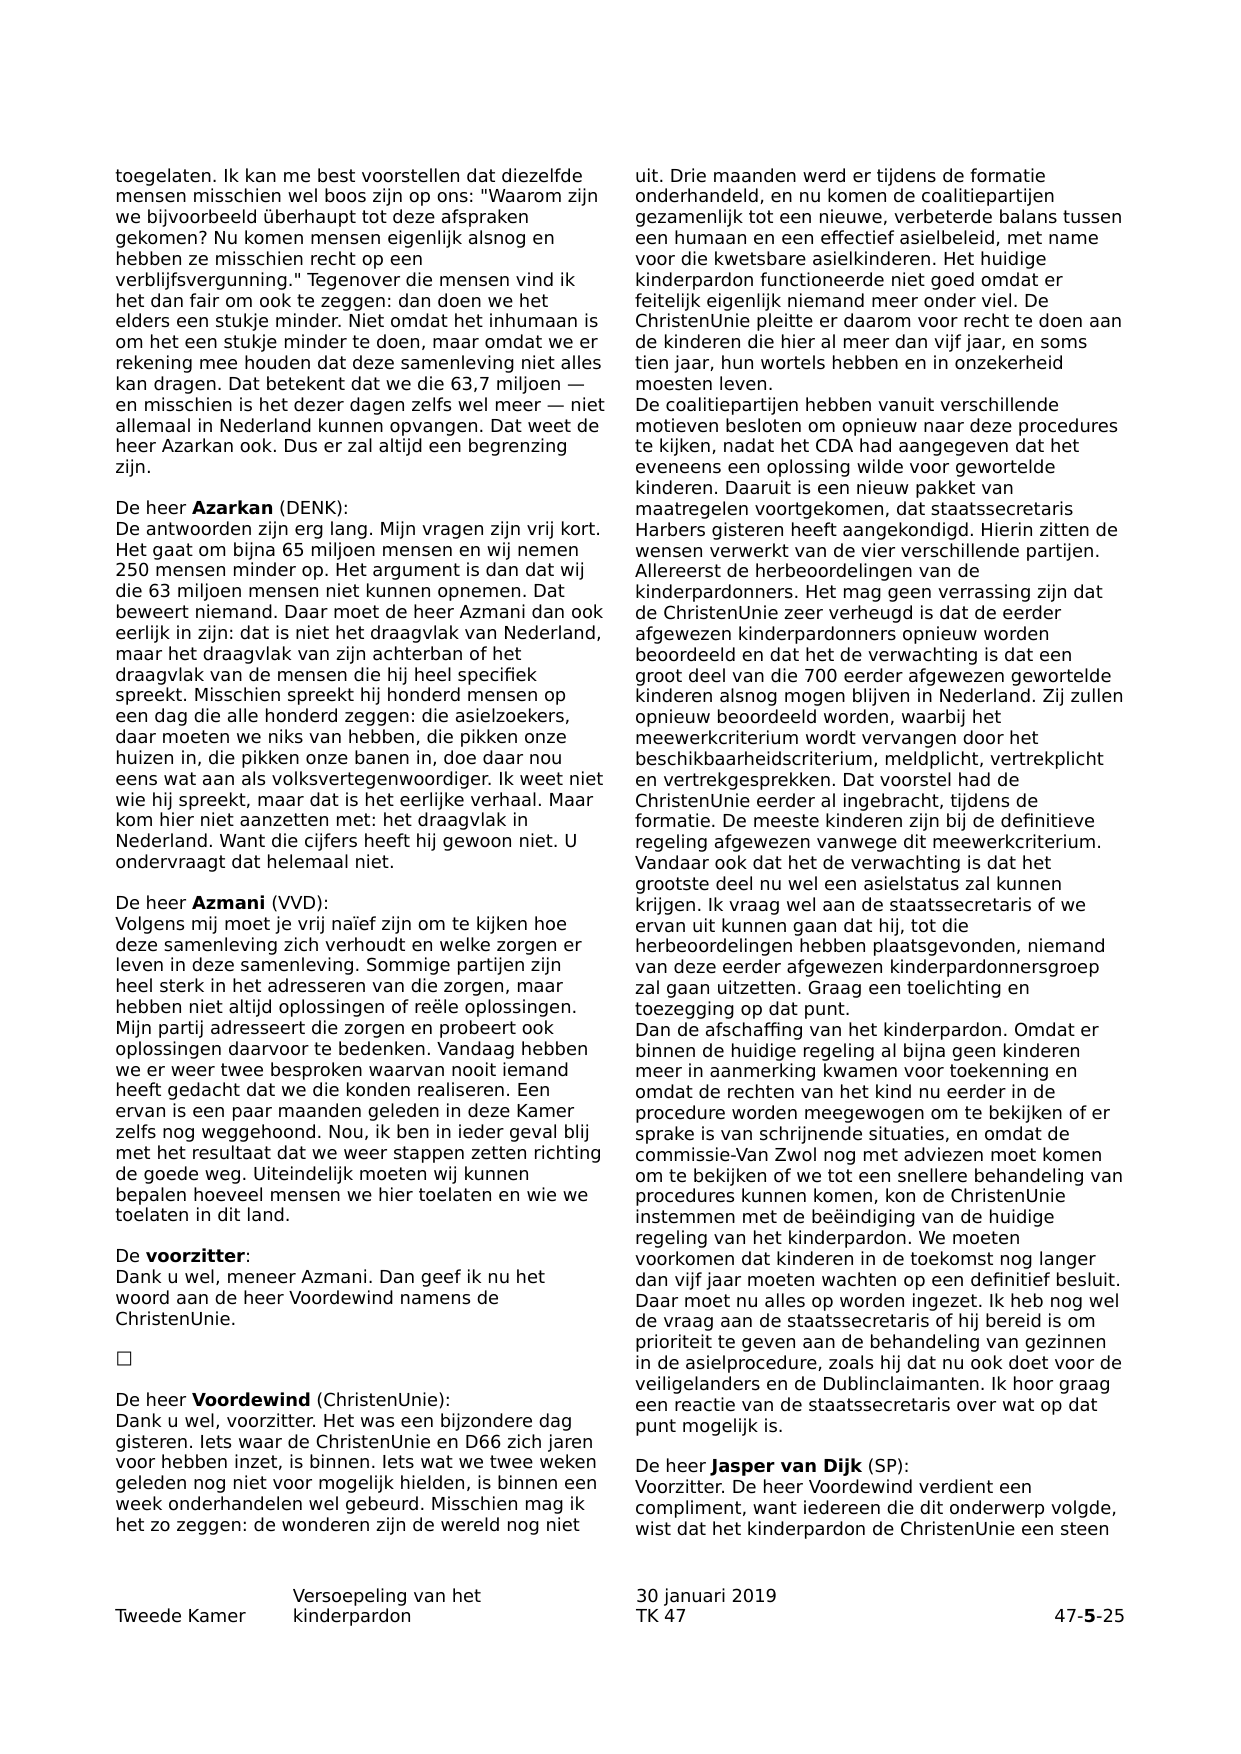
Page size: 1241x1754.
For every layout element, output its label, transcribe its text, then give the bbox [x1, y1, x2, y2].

text Voorzitter. De heer Voordewind verdient een compliment, want iedereen die dit onderwerp volgde, wist dat het kinderpardon de ChristenUnie een steen [635, 1477, 1125, 1539]
text Dank u wel, voorzitter. Het was een bijzondere dag gisteren. Iets waar de ChristenUnie en D66 zich jaren voor hebben inzet, is binnen. Iets wat we twee weken geleden nog niet voor mogelijk hielden, is binnen een week onderhandelen wel gebeurd. Misschien mag ik het zo zeggen: de wonderen zijn de wereld nog niet [115, 1411, 605, 1536]
text De voorzitter: [115, 1246, 605, 1267]
text De antwoorden zijn erg lang. Mijn vragen zijn vrij kort. Het gaat om bijna 65 miljoen mensen en wij nemen 250 mensen minder op. Het argument is dan dat wij die 63 miljoen mensen niet kunnen opnemen. Dat beweert niemand. Daar moet de heer Azmani dan ook eerlijk in zijn: dat is niet het draagvlak van Nederland, maar het draagvlak van zijn achterban of het draagvlak van de mensen die hij heel specifiek spreekt. Misschien spreekt hij honderd mensen op een dag die alle honderd zeggen: die asielzoekers, daar moeten we niks van hebben, die pikken onze huizen in, die pikken onze banen in, doe daar nou eens wat aan als volksvertegenwoordiger. Ik weet niet wie hij spreekt, maar dat is het eerlijke verhaal. Maar kom hier niet aanzetten met: het draagvlak in Nederland. Want die cijfers heeft hij gewoon niet. U ondervraagt dat helemaal niet. [115, 518, 605, 873]
text ⬜ [115, 1349, 605, 1370]
text De heer Azmani (VVD): [115, 893, 605, 913]
text Volgens mij moet je vrij naïef zijn om te kijken hoe deze samenleving zich verhoudt en welke zorgen er leven in deze samenleving. Sommige partijen zijn heel sterk in het adresseren van die zorgen, maar hebben niet altijd oplossingen of reële oplossingen. Mijn partij adresseert die zorgen en probeert ook oplossingen daarvoor te bedenken. Vandaag hebben we er weer twee besproken waarvan nooit iemand heeft gedacht dat we die konden realiseren. Een ervan is een paar maanden geleden in deze Kamer zelfs nog weggehoond. Nou, ik ben in ieder geval blij met het resultaat dat we weer stappen zetten richting de goede weg. Uiteindelijk moeten wij kunnen bepalen hoeveel mensen we hier toelaten en wie we toelaten in dit land. [115, 913, 605, 1226]
text Dan de afschaffing van het kinderpardon. Omdat er binnen de huidige regeling al bijna geen kinderen meer in aanmerking kwamen voor toekenning en omdat de rechten van het kind nu eerder in de procedure worden meegewogen om te bekijken of er sprake is van schrijnende situaties, en omdat de commissie-Van Zwol nog met adviezen moet komen om te bekijken of we tot een snellere behandeling van procedures kunnen komen, kon de ChristenUnie instemmen met de beëindiging van de huidige regeling van het kinderpardon. We moeten voorkomen dat kinderen in de toekomst nog langer dan vijf jaar moeten wachten op een definitief besluit. Daar moet nu alles op worden ingezet. Ik heb nog wel de vraag aan de staatssecretaris of hij bereid is om prioriteit te geven aan de behandeling van gezinnen in de asielprocedure, zoals hij dat nu ook doet voor de veiligelanders en de Dublinclaimanten. Ik hoor graag een reactie van de staatssecretaris over wat op dat punt mogelijk is. [635, 1019, 1125, 1436]
text De heer Azarkan (DENK): [115, 498, 605, 518]
text De heer Voordewind (ChristenUnie): [115, 1390, 605, 1411]
text Allereerst de herbeoordelingen van de kinderpardonners. Het mag geen verrassing zijn dat de ChristenUnie zeer verheugd is dat de eerder afgewezen kinderpardonners opnieuw worden beoordeeld en dat het de verwachting is dat een groot deel van die 700 eerder afgewezen gewortelde kinderen alsnog mogen blijven in Nederland. Zij zullen opnieuw beoordeeld worden, waarbij het meewerkcriterium wordt vervangen door het beschikbaarheidscriterium, meldplicht, vertrekplicht en vertrekgesprekken. Dat voorstel had de ChristenUnie eerder al ingebracht, tijdens de formatie. De meeste kinderen zijn bij de definitieve regeling afgewezen vanwege dit meewerkcriterium. Vandaar ook dat het de verwachting is dat het grootste deel nu wel een asielstatus zal kunnen krijgen. Ik vraag wel aan de staatssecretaris of we ervan uit kunnen gaan dat hij, tot die herbeoordelingen hebben plaatsgevonden, niemand van deze eerder afgewezen kinderpardonnersgroep zal gaan uitzetten. Graag een toelichting en toezegging op dat punt. [635, 561, 1125, 1019]
text De heer Jasper van Dijk (SP): [635, 1456, 1125, 1477]
text uit. Drie maanden werd er tijdens de formatie onderhandeld, en nu komen de coalitiepartijen gezamenlijk tot een nieuwe, verbeterde balans tussen een humaan en een effectief asielbeleid, met name voor die kwetsbare asielkinderen. Het huidige kinderpardon functioneerde niet goed omdat er feitelijk eigenlijk niemand meer onder viel. De ChristenUnie pleitte er daarom voor recht te doen aan de kinderen die hier al meer dan vijf jaar, en soms tien jaar, hun wortels hebben en in onzekerheid moesten leven. [635, 165, 1125, 394]
text De coalitiepartijen hebben vanuit verschillende motieven besloten om opnieuw naar deze procedures te kijken, nadat het CDA had aangegeven dat het eveneens een oplossing wilde voor gewortelde kinderen. Daaruit is een nieuw pakket van maatregelen voortgekomen, dat staatssecretaris Harbers gisteren heeft aangekondigd. Hierin zitten de wensen verwerkt van de vier verschillende partijen. [635, 394, 1125, 561]
text Dank u wel, meneer Azmani. Dan geef ik nu het woord aan de heer Voordewind namens de ChristenUnie. [115, 1267, 605, 1329]
text toegelaten. Ik kan me best voorstellen dat diezelfde mensen misschien wel boos zijn op ons: "Waarom zijn we bijvoorbeeld überhaupt tot deze afspraken gekomen? Nu komen mensen eigenlijk alsnog en hebben ze misschien recht op een verblijfsvergunning." Tegenover die mensen vind ik het dan fair om ook te zeggen: dan doen we het elders een stukje minder. Niet omdat het inhumaan is om het een stukje minder te doen, maar omdat we er rekening mee houden dat deze samenleving niet alles kan dragen. Dat betekent dat we die 63,7 miljoen — en misschien is het dezer dagen zelfs wel meer — niet allemaal in Nederland kunnen opvangen. Dat weet de heer Azarkan ook. Dus er zal altijd een begrenzing zijn. [115, 165, 605, 478]
